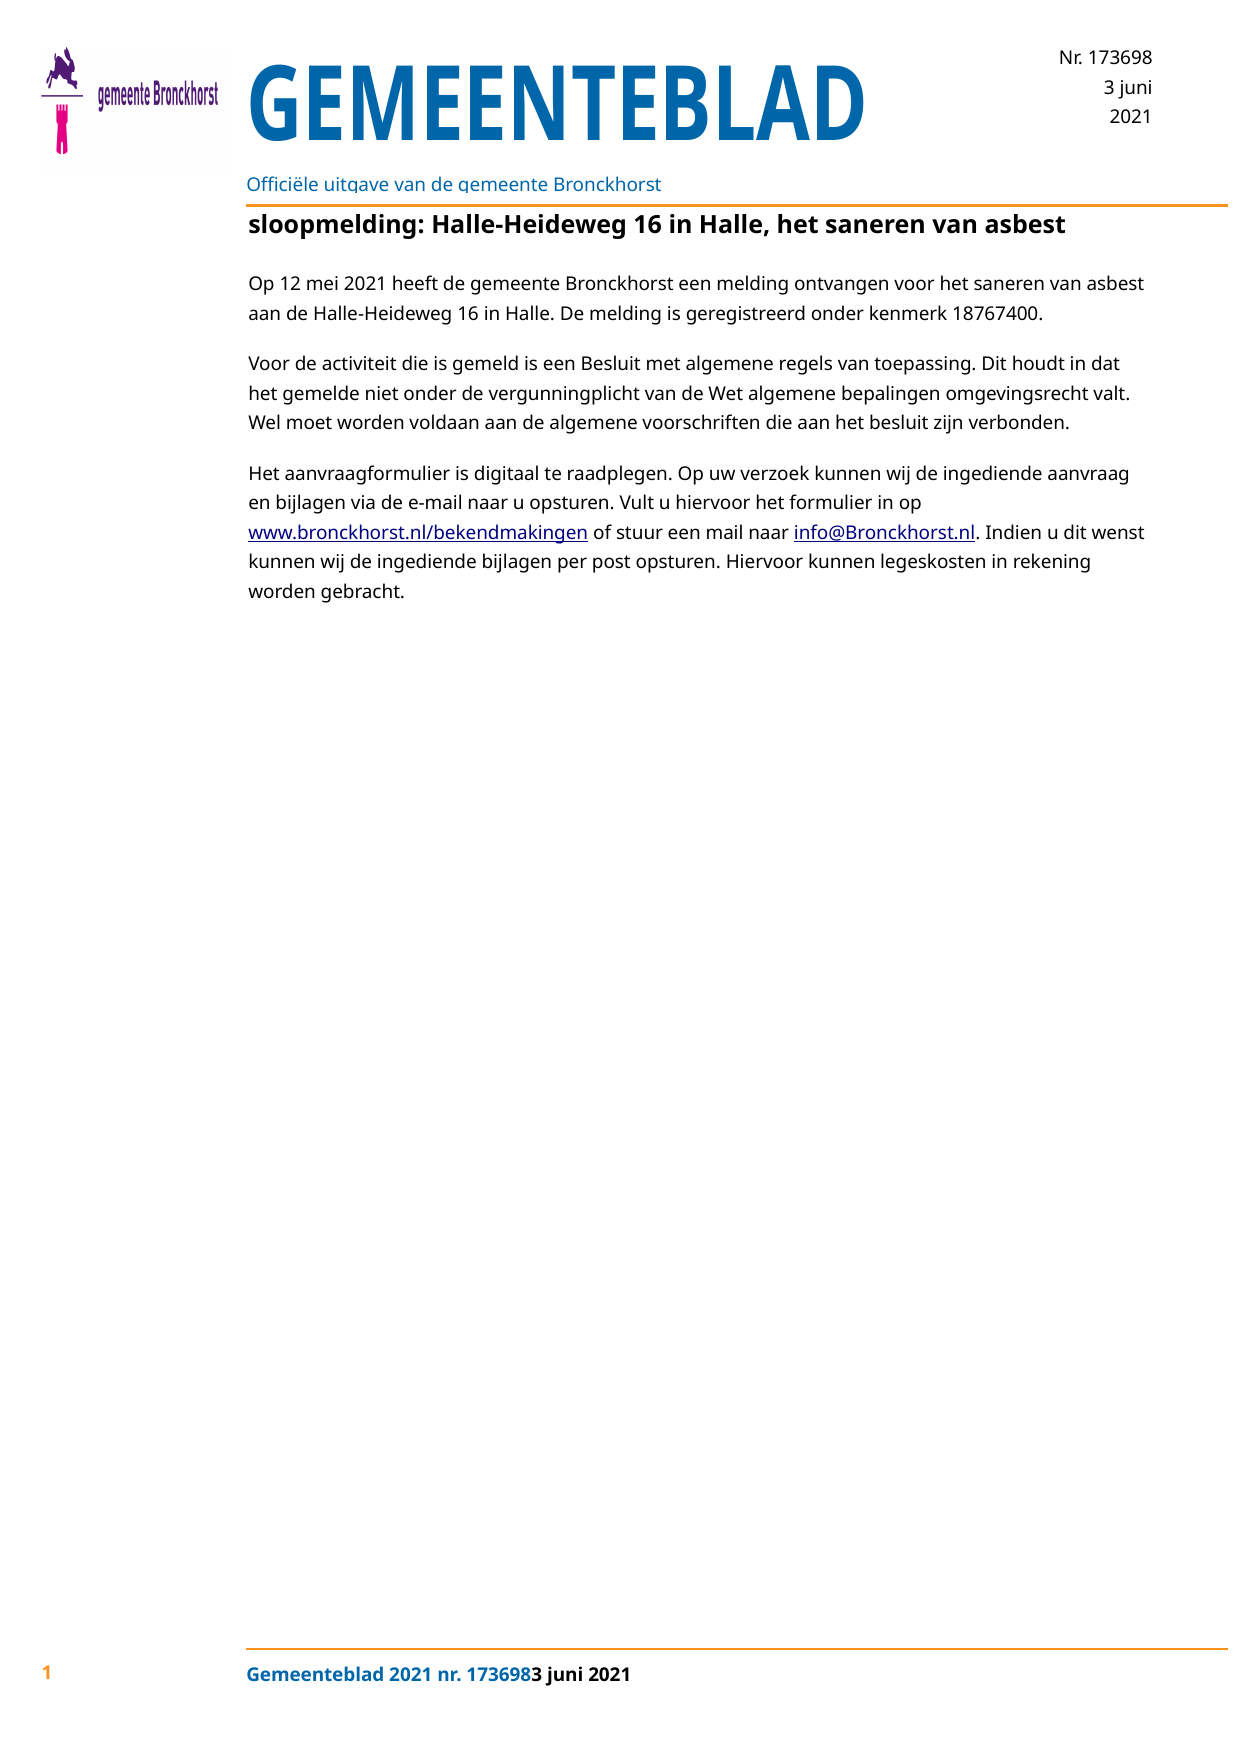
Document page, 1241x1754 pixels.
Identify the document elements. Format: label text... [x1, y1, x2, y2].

text Het aanvraagformulier is digitaal te raadplegen. Op uw verzoek kunnen wij de ingediende aanvraag en bijlagen via de e-mail naar u opsturen. Vult u hiervoor het formulier in op www.bronckhorst.nl/bekendmakingen of stuur een mail naar info@Bronckhorst.nl. Indien u dit wenst kunnen wij de ingediende bijlagen per post opsturen. Hiervoor kunnen legeskosten in rekening worden gebracht. [248, 460, 1152, 604]
text Voor de activiteit die is gemeld is een Besluit met algemene regels van toepassing. Dit houdt in dat het gemelde niet onder de vergunningplicht van de Wet algemene bepalingen omgevingsrecht valt. Wel moet worden voldaan aan de algemene voorschriften die aan het besluit zijn verbonden. [248, 350, 1152, 435]
text Op 12 mei 2021 heeft de gemeente Bronckhorst een melding ontvangen voor het saneren van asbest aan de Halle-Heideweg 16 in Halle. De melding is geregistreerd onder kenmerk 18767400. [248, 270, 1152, 326]
text sloopmelding: Halle-Heideweg 16 in Halle, het saneren van asbest [248, 207, 1152, 241]
picture [41, 47, 231, 172]
